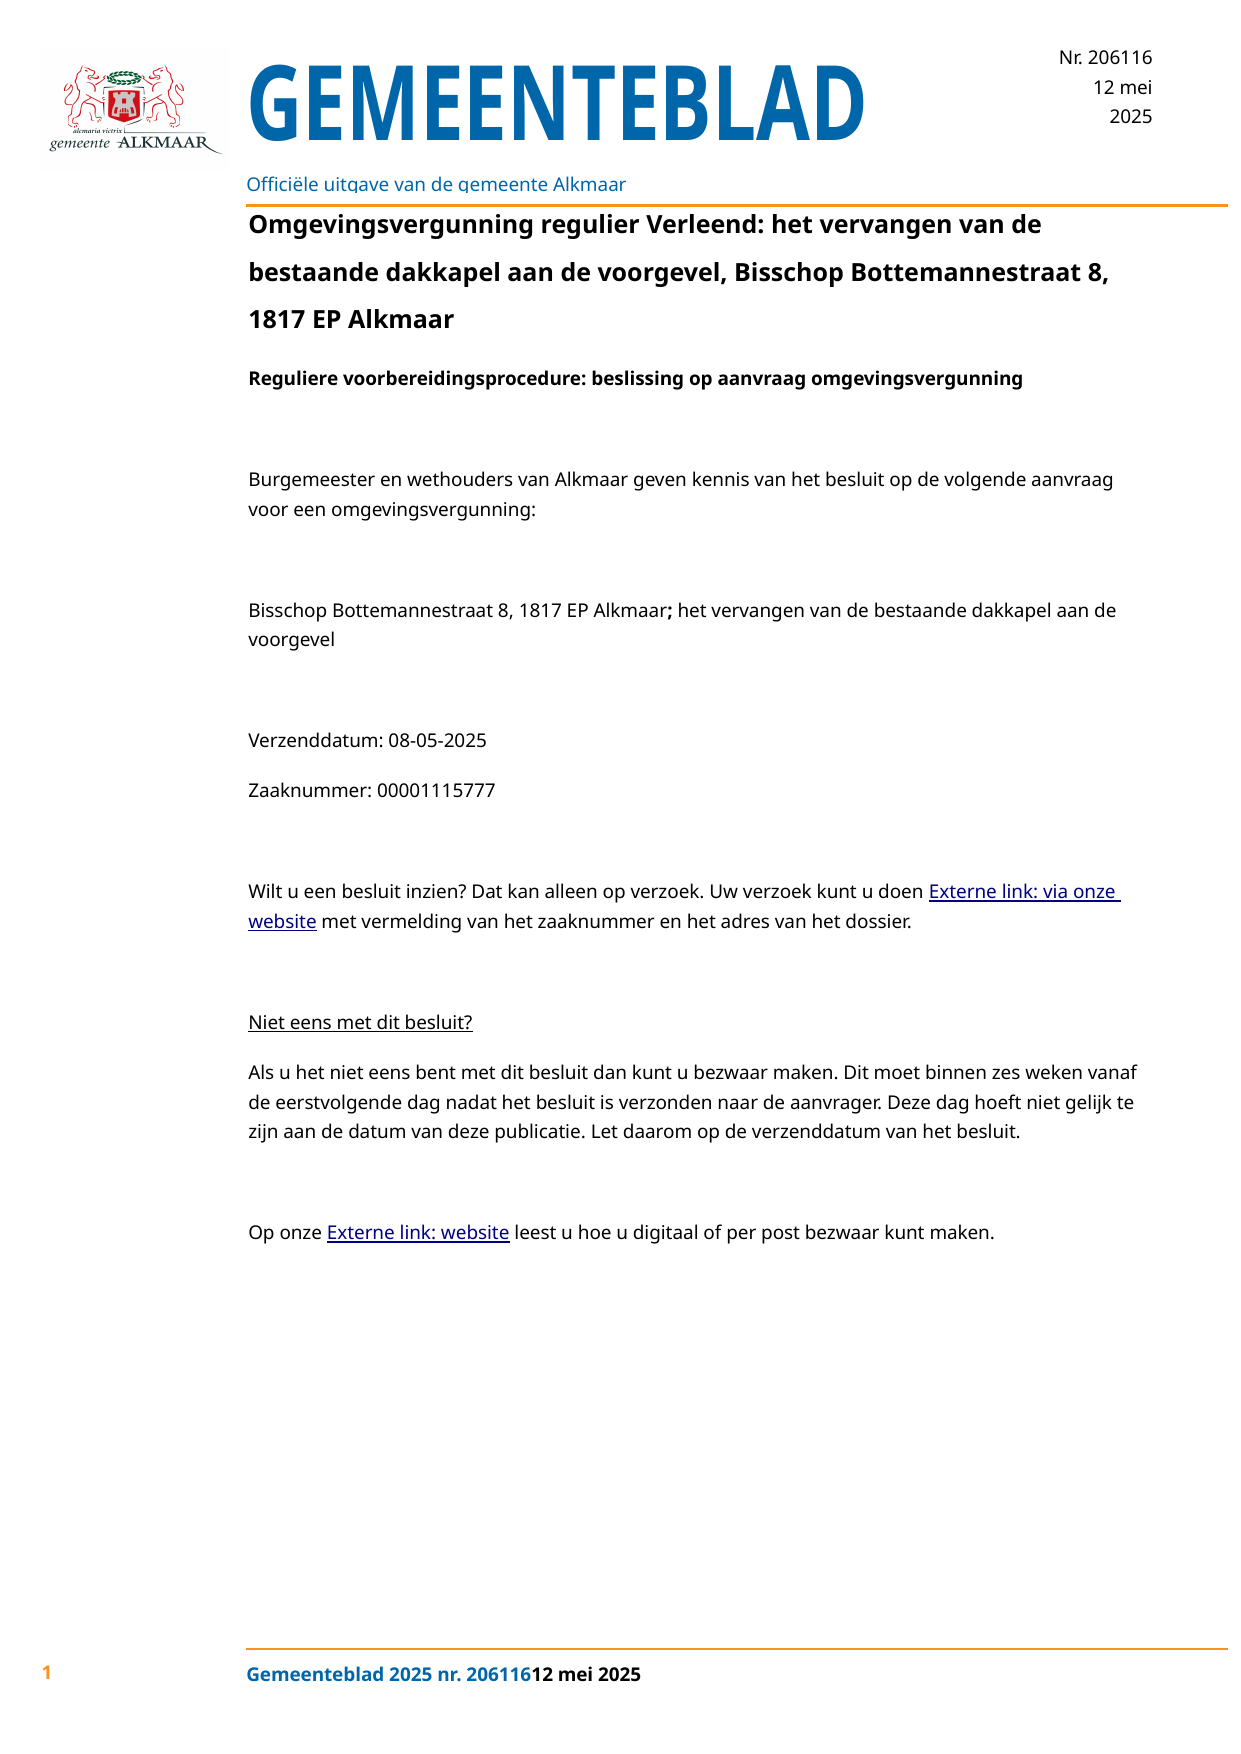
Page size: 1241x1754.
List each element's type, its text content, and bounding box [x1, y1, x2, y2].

picture [41, 47, 231, 172]
text Reguliere voorbereidingsprocedure: beslissing op aanvraag omgevingsvergunning [248, 366, 1152, 391]
text Burgemeester en wethouders van Alkmaar geven kennis van het besluit op de volgende aanvraag voor een omgevingsvergunning: [248, 466, 1152, 522]
text Omgevingsvergunning regulier Verleend: het vervangen van de bestaande dakkapel aan de voorgevel, Bisschop Bottemannestraat 8, 1817 EP Alkmaar [248, 207, 1152, 336]
text Bisschop Bottemannestraat 8, 1817 EP Alkmaar; het vervangen van de bestaande dakkapel aan de voorgevel [248, 597, 1152, 652]
text Niet eens met dit besluit? [248, 1009, 1152, 1034]
text Verzenddatum: 08-05-2025 [248, 727, 1152, 753]
text Wilt u een besluit inzien? Dat kan alleen op verzoek. Uw verzoek kunt u doen Externe link: via onze website met vermelding van het zaaknummer en het adres van het dossier. [248, 878, 1152, 934]
text Op onze Externe link: website leest u hoe u digitaal of per post bezwaar kunt maken. [248, 1219, 1152, 1245]
text Als u het niet eens bent met dit besluit dan kunt u bezwaar maken. Dit moet binnen zes weken vanaf de eerstvolgende dag nadat het besluit is verzonden naar de aanvrager. Deze dag hoeft niet gelijk te zijn aan de datum van deze publicatie. Let daarom op de verzenddatum van het besluit. [248, 1059, 1152, 1144]
text Zaaknummer: 00001115777 [248, 778, 1152, 803]
